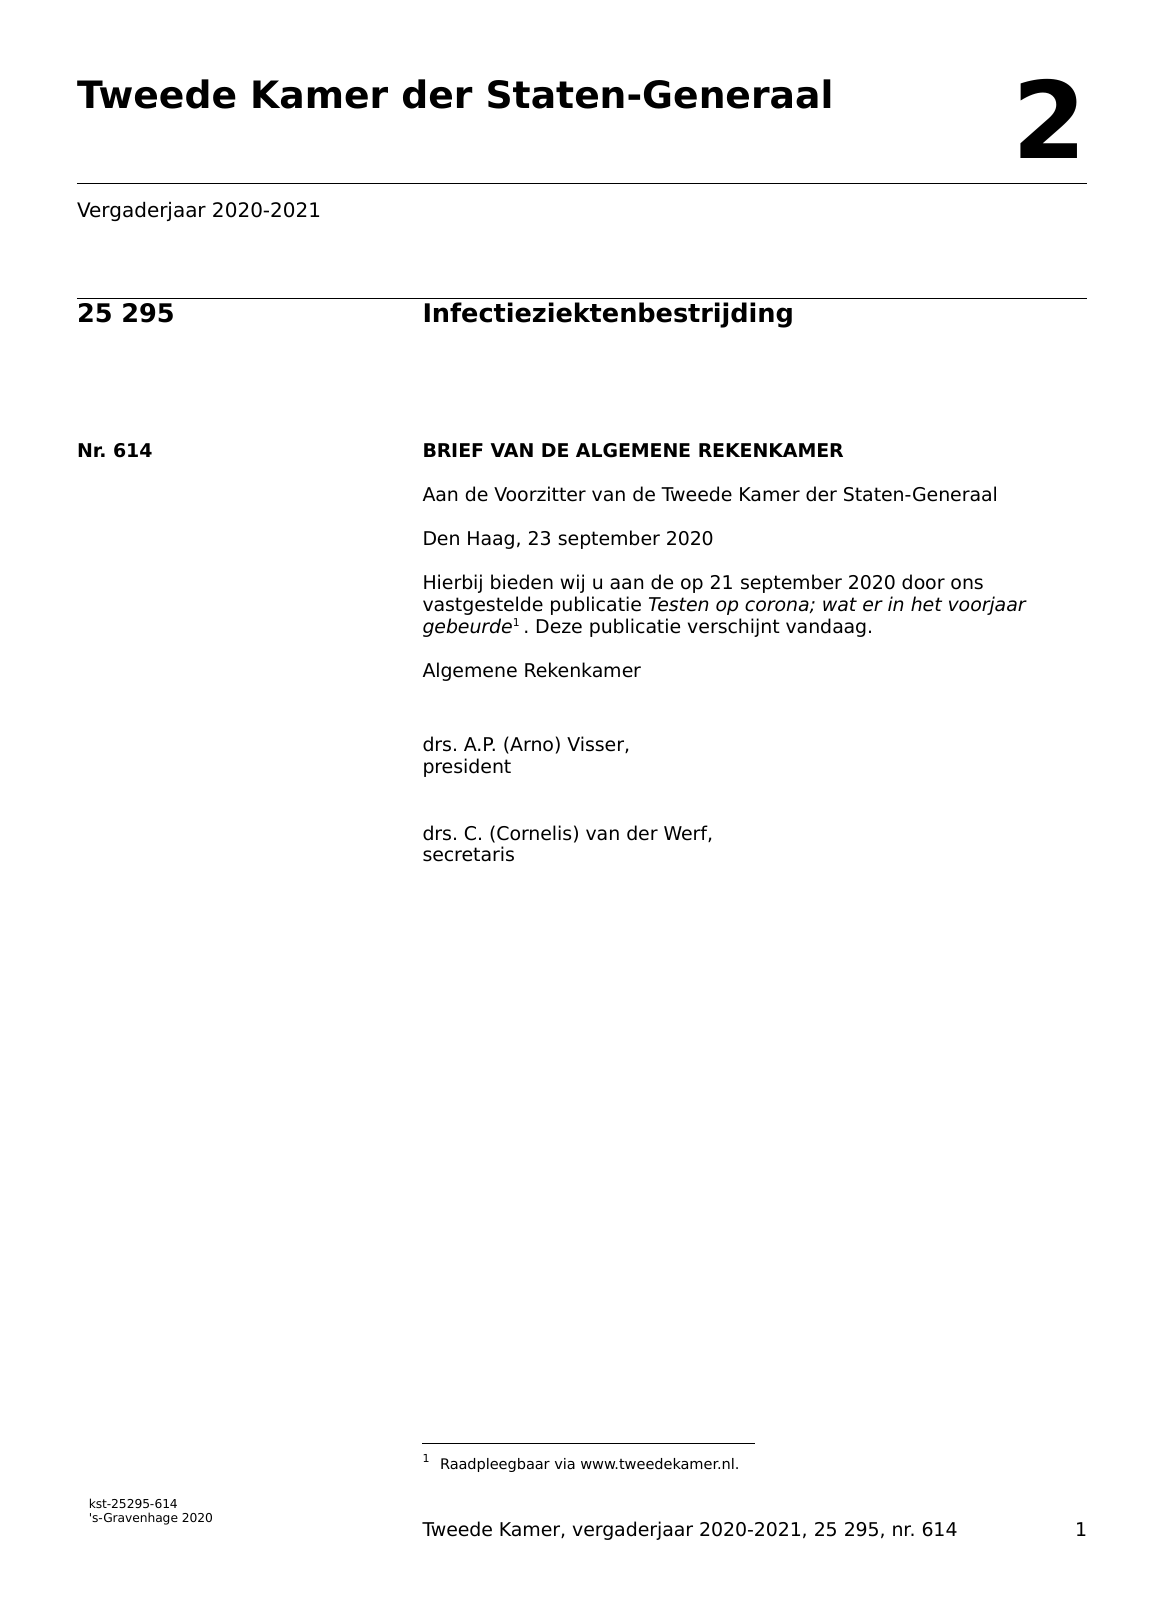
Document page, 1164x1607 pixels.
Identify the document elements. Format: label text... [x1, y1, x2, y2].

text Aan de Voorzitter van de Tweede Kamer der Staten-Generaal [422, 484, 1087, 506]
text kst-25295-614 [88, 1497, 323, 1511]
text Algemene Rekenkamer [422, 660, 1087, 682]
text 's-Gravenhage 2020 [88, 1511, 323, 1525]
table_header 2 [886, 59, 1087, 183]
table_cell Vergaderjaar 2020-2021 [77, 184, 1087, 298]
text Raadpleegbaar via www.tweedekamer.nl. [422, 1452, 1087, 1474]
subtitle 25 295 Infectieziektenbestrijding [77, 299, 1087, 329]
text drs. C. (Cornelis) van der Werf, secretaris [422, 800, 1087, 866]
text drs. A.P. (Arno) Visser, president [422, 712, 1087, 778]
table_header Tweede Kamer der Staten-Generaal [77, 59, 886, 183]
text Den Haag, 23 september 2020 [422, 528, 1087, 550]
text Hierbij bieden wij u aan de op 21 september 2020 door ons vastgestelde publicatie Testen op corona; wat er in het voorjaar gebeurde. Deze publicatie verschijnt vandaag. [422, 572, 1087, 638]
subtitle Nr. 614 BRIEF VAN DE ALGEMENE REKENKAMER [77, 440, 1087, 462]
